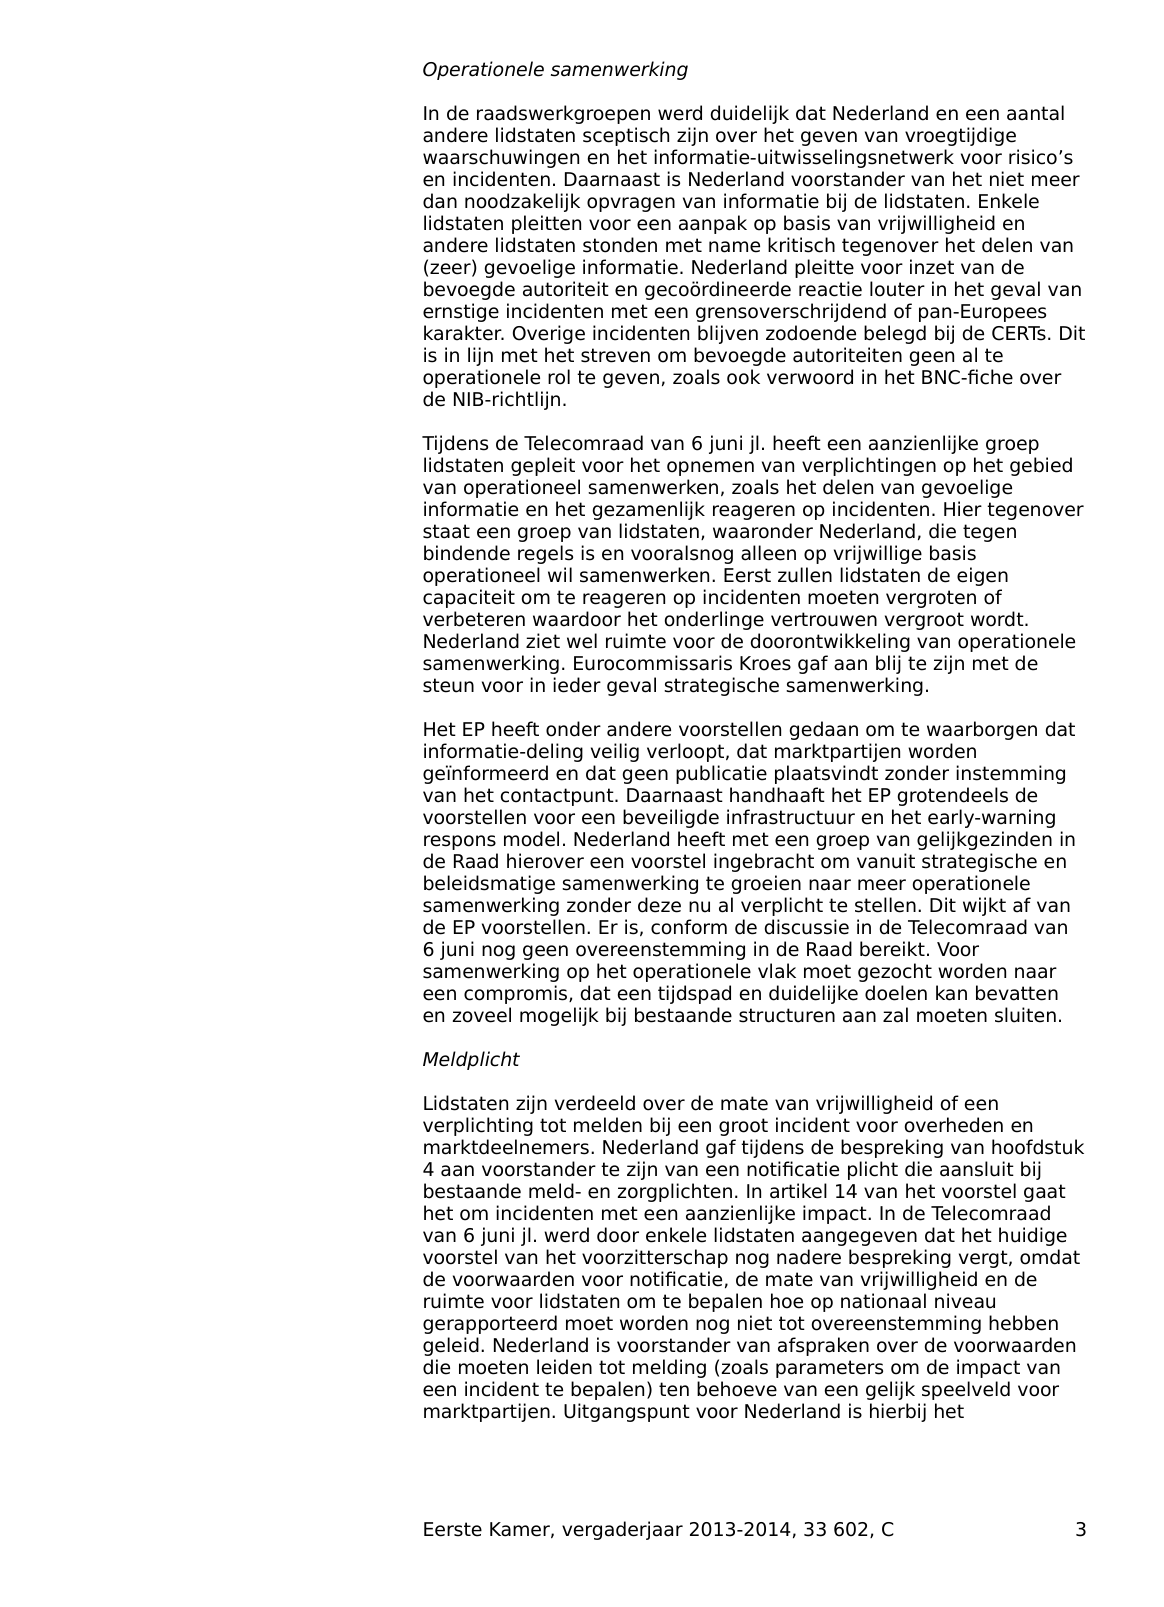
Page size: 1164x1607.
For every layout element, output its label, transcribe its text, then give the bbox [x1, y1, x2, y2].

text Lidstaten zijn verdeeld over de mate van vrijwilligheid of een verplichting tot melden bij een groot incident voor overheden en marktdeelnemers. Nederland gaf tijdens de bespreking van hoofdstuk 4 aan voorstander te zijn van een notificatie plicht die aansluit bij bestaande meld- en zorgplichten. In artikel 14 van het voorstel gaat het om incidenten met een aanzienlijke impact. In de Telecomraad van 6 juni jl. werd door enkele lidstaten aangegeven dat het huidige voorstel van het voorzitterschap nog nadere bespreking vergt, omdat de voorwaarden voor notificatie, de mate van vrijwilligheid en de ruimte voor lidstaten om te bepalen hoe op nationaal niveau gerapporteerd moet worden nog niet tot overeenstemming hebben geleid. Nederland is voorstander van afspraken over de voorwaarden die moeten leiden tot melding (zoals parameters om de impact van een incident te bepalen) ten behoeve van een gelijk speelveld voor marktpartijen. Uitgangspunt voor Nederland is hierbij het [422, 1093, 1087, 1423]
text Tijdens de Telecomraad van 6 juni jl. heeft een aanzienlijke groep lidstaten gepleit voor het opnemen van verplichtingen op het gebied van operationeel samenwerken, zoals het delen van gevoelige informatie en het gezamenlijk reageren op incidenten. Hier tegenover staat een groep van lidstaten, waaronder Nederland, die tegen bindende regels is en vooralsnog alleen op vrijwillige basis operationeel wil samenwerken. Eerst zullen lidstaten de eigen capaciteit om te reageren op incidenten moeten vergroten of verbeteren waardoor het onderlinge vertrouwen vergroot wordt. Nederland ziet wel ruimte voor de doorontwikkeling van operationele samenwerking. Eurocommissaris Kroes gaf aan blij te zijn met de steun voor in ieder geval strategische samenwerking. [422, 433, 1087, 697]
text In de raadswerkgroepen werd duidelijk dat Nederland en een aantal andere lidstaten sceptisch zijn over het geven van vroegtijdige waarschuwingen en het informatie-uitwisselingsnetwerk voor risico’s en incidenten. Daarnaast is Nederland voorstander van het niet meer dan noodzakelijk opvragen van informatie bij de lidstaten. Enkele lidstaten pleitten voor een aanpak op basis van vrijwilligheid en andere lidstaten stonden met name kritisch tegenover het delen van (zeer) gevoelige informatie. Nederland pleitte voor inzet van de bevoegde autoriteit en gecoördineerde reactie louter in het geval van ernstige incidenten met een grensoverschrijdend of pan-Europees karakter. Overige incidenten blijven zodoende belegd bij de CERTs. Dit is in lijn met het streven om bevoegde autoriteiten geen al te operationele rol te geven, zoals ook verwoord in het BNC-fiche over de NIB-richtlijn. [422, 103, 1087, 411]
subtitle Operationele samenwerking [422, 59, 1087, 81]
subtitle Meldplicht [422, 1049, 1087, 1071]
text Het EP heeft onder andere voorstellen gedaan om te waarborgen dat informatie-deling veilig verloopt, dat marktpartijen worden geïnformeerd en dat geen publicatie plaatsvindt zonder instemming van het contactpunt. Daarnaast handhaaft het EP grotendeels de voorstellen voor een beveiligde infrastructuur en het early-warning respons model. Nederland heeft met een groep van gelijkgezinden in de Raad hierover een voorstel ingebracht om vanuit strategische en beleidsmatige samenwerking te groeien naar meer operationele samenwerking zonder deze nu al verplicht te stellen. Dit wijkt af van de EP voorstellen. Er is, conform de discussie in de Telecomraad van 6 juni nog geen overeenstemming in de Raad bereikt. Voor samenwerking op het operationele vlak moet gezocht worden naar een compromis, dat een tijdspad en duidelijke doelen kan bevatten en zoveel mogelijk bij bestaande structuren aan zal moeten sluiten. [422, 719, 1087, 1027]
